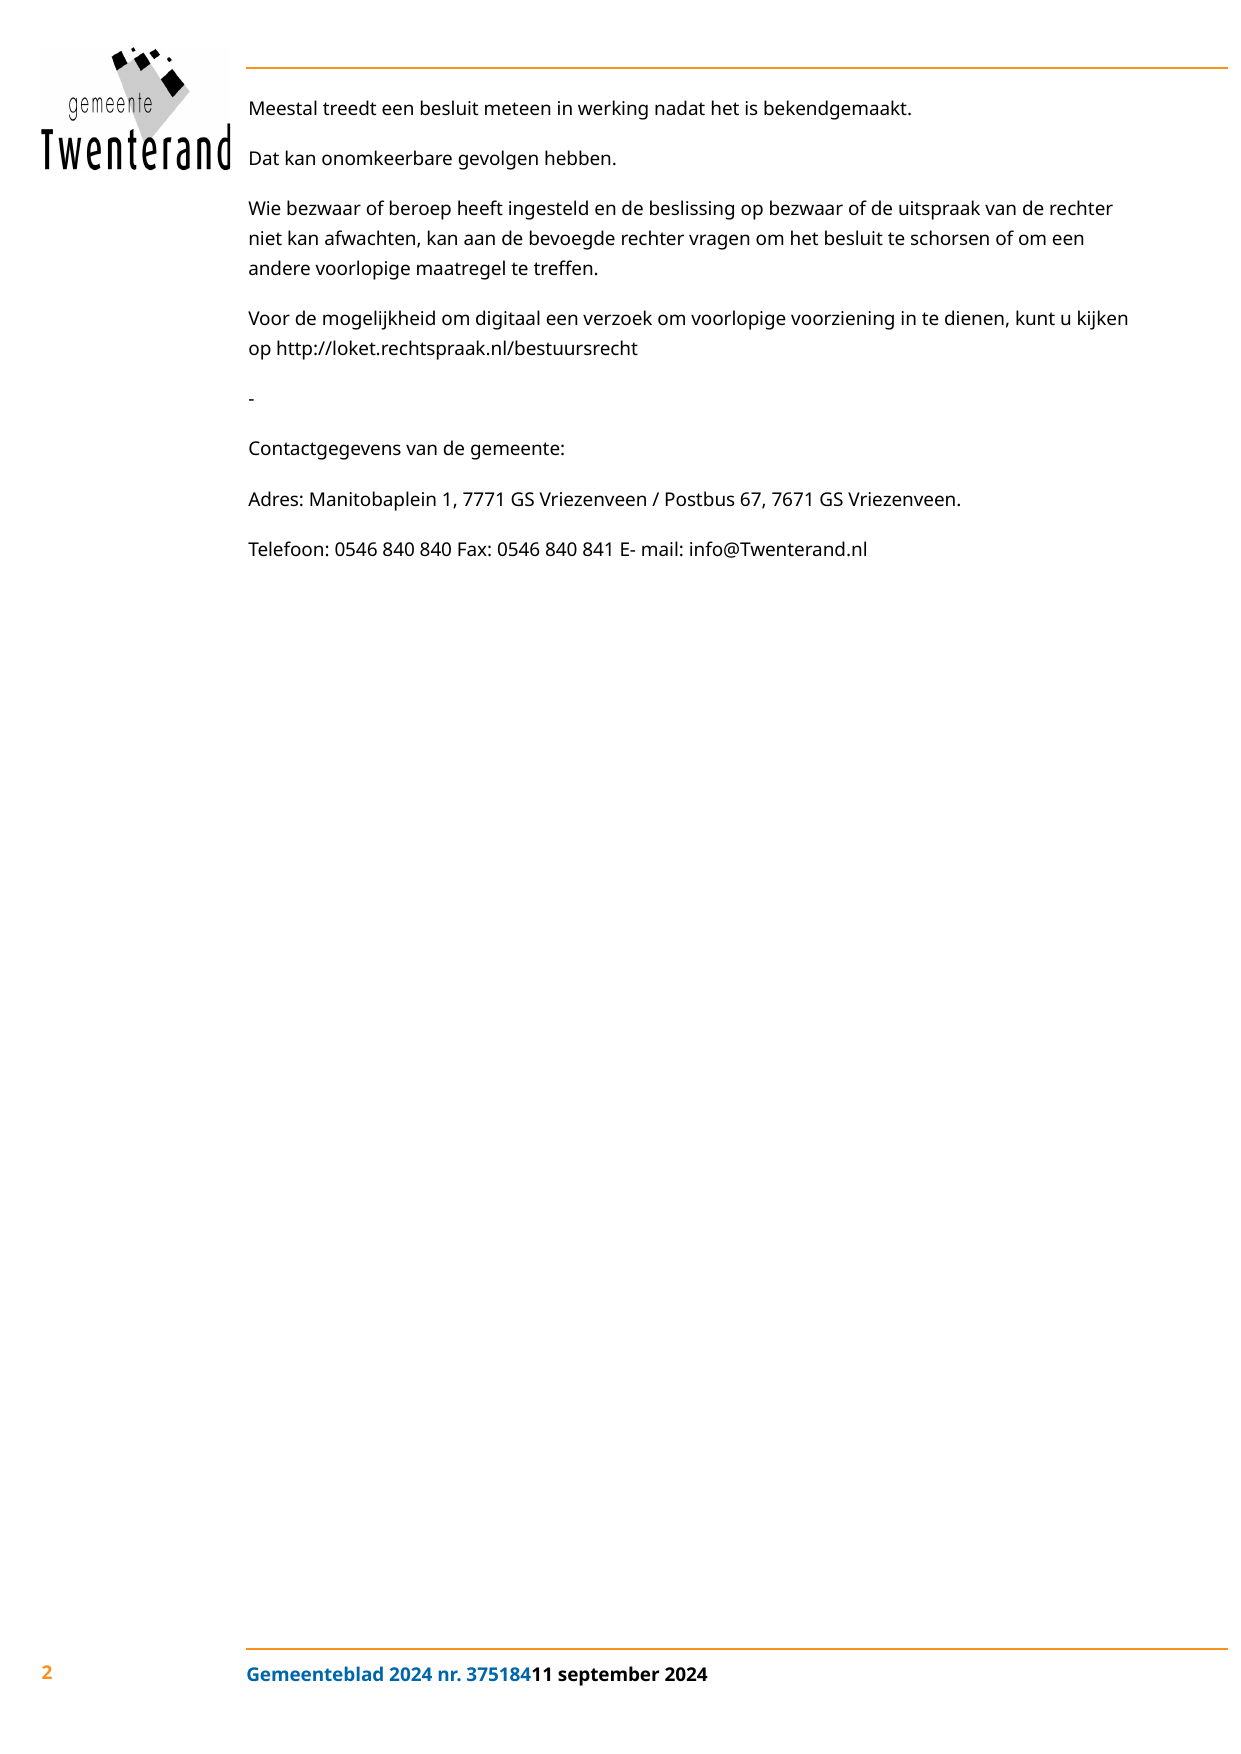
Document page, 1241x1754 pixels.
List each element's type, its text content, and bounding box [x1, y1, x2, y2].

picture [41, 47, 231, 172]
text Telefoon: 0546 840 840 Fax: 0546 840 841 E- mail: info@Twenterand.nl [248, 536, 1152, 562]
text - [248, 385, 1152, 411]
text Dat kan onomkeerbare gevolgen hebben. [248, 145, 1152, 171]
text Voor de mogelijkheid om digitaal een verzoek om voorlopige voorziening in te dienen, kunt u kijken op http://loket.rechtspraak.nl/bestuursrecht [248, 305, 1152, 361]
text Adres: Manitobaplein 1, 7771 GS Vriezenveen / Postbus 67, 7671 GS Vriezenveen. [248, 486, 1152, 512]
text Meestal treedt een besluit meteen in werking nadat het is bekendgemaakt. [248, 95, 1152, 121]
text Wie bezwaar of beroep heeft ingesteld en de beslissing op bezwaar of de uitspraak van de rechter niet kan afwachten, kan aan de bevoegde rechter vragen om het besluit te schorsen of om een andere voorlopige maatregel te treffen. [248, 196, 1152, 281]
text Contactgegevens van de gemeente: [248, 436, 1152, 461]
